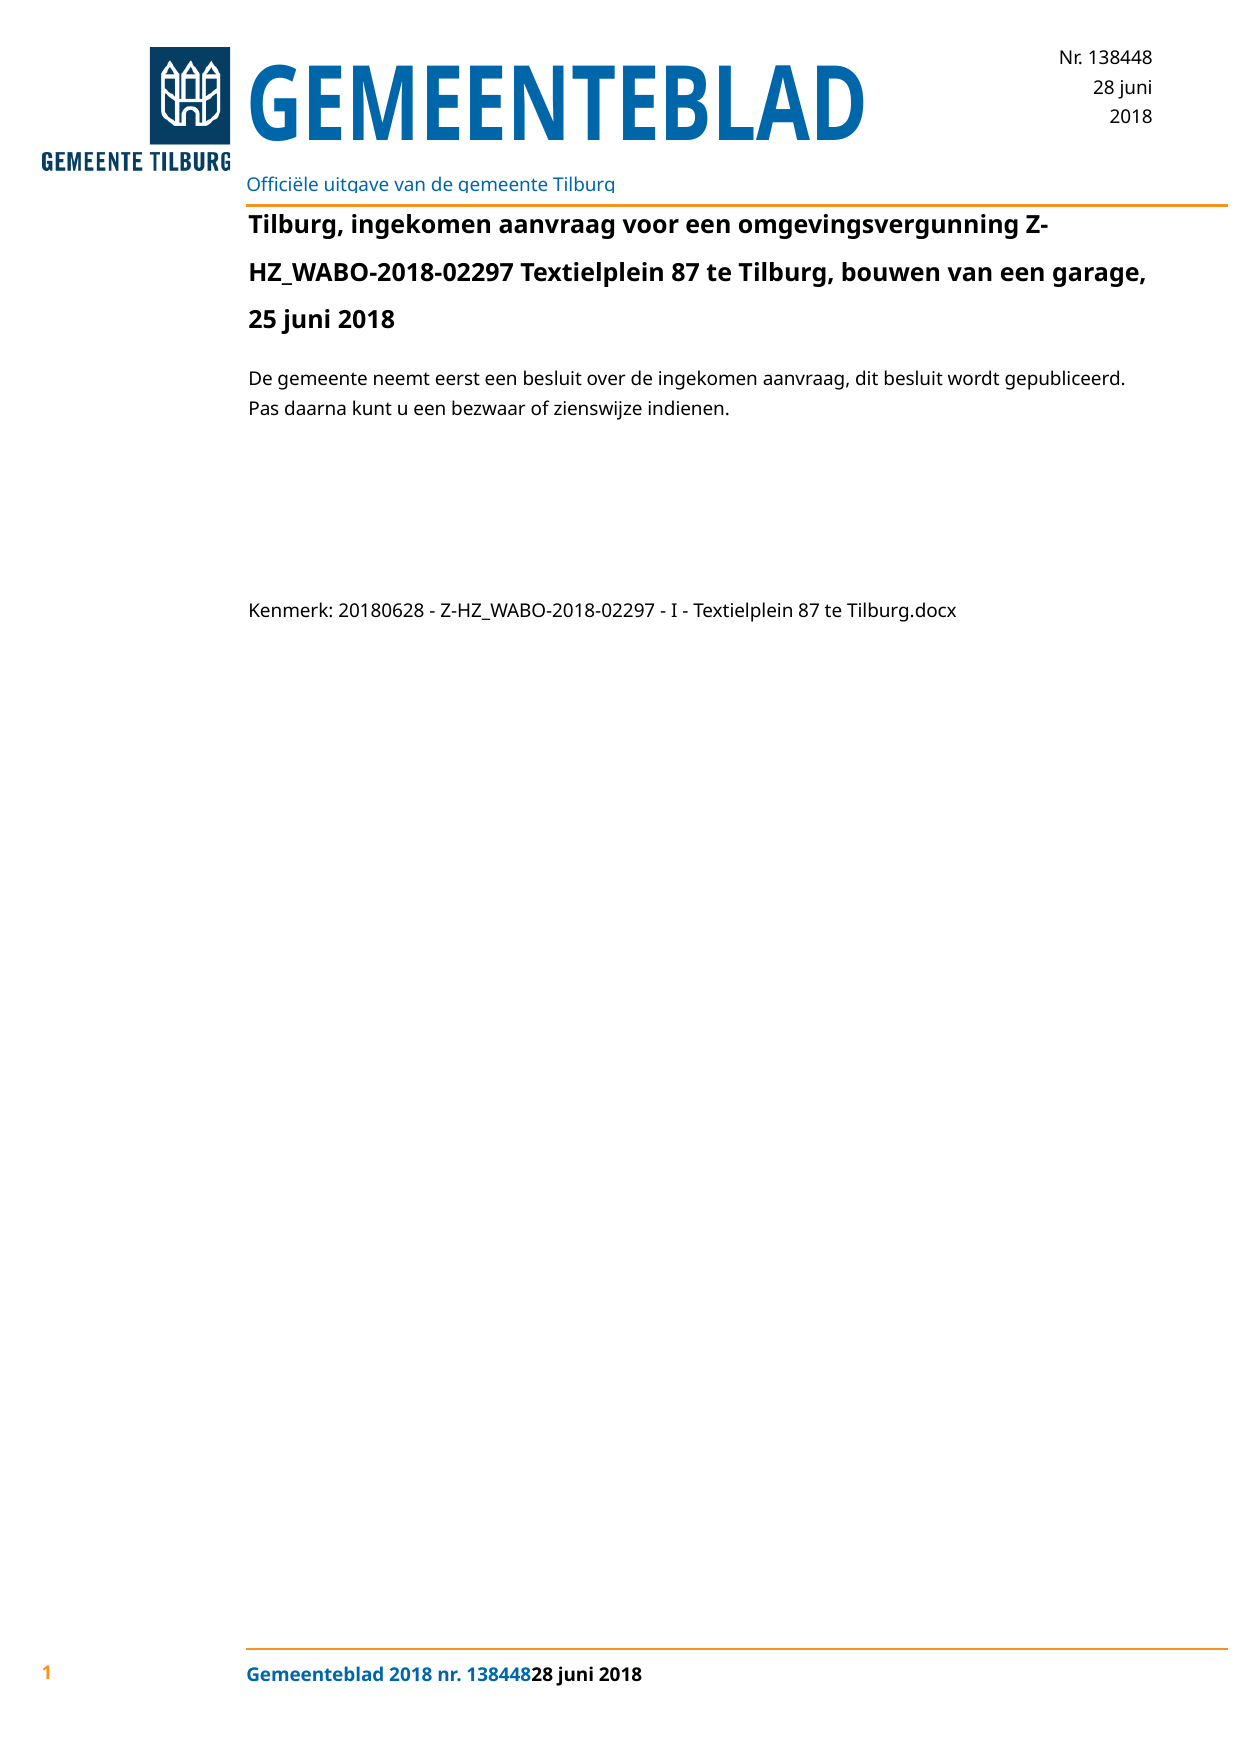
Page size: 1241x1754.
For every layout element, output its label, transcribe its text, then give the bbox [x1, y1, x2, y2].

text Tilburg, ingekomen aanvraag voor een omgevingsvergunning Z-HZ_WABO-2018-02297 Textielplein 87 te Tilburg, bouwen van een garage, 25 juni 2018 [248, 207, 1152, 336]
text De gemeente neemt eerst een besluit over de ingekomen aanvraag, dit besluit wordt gepubliceerd. Pas daarna kunt u een bezwaar of zienswijze indienen. [248, 366, 1152, 421]
text Kenmerk: 20180628 - Z-HZ_WABO-2018-02297 - I - Textielplein 87 te Tilburg.docx [248, 597, 1152, 622]
picture [41, 47, 231, 172]
